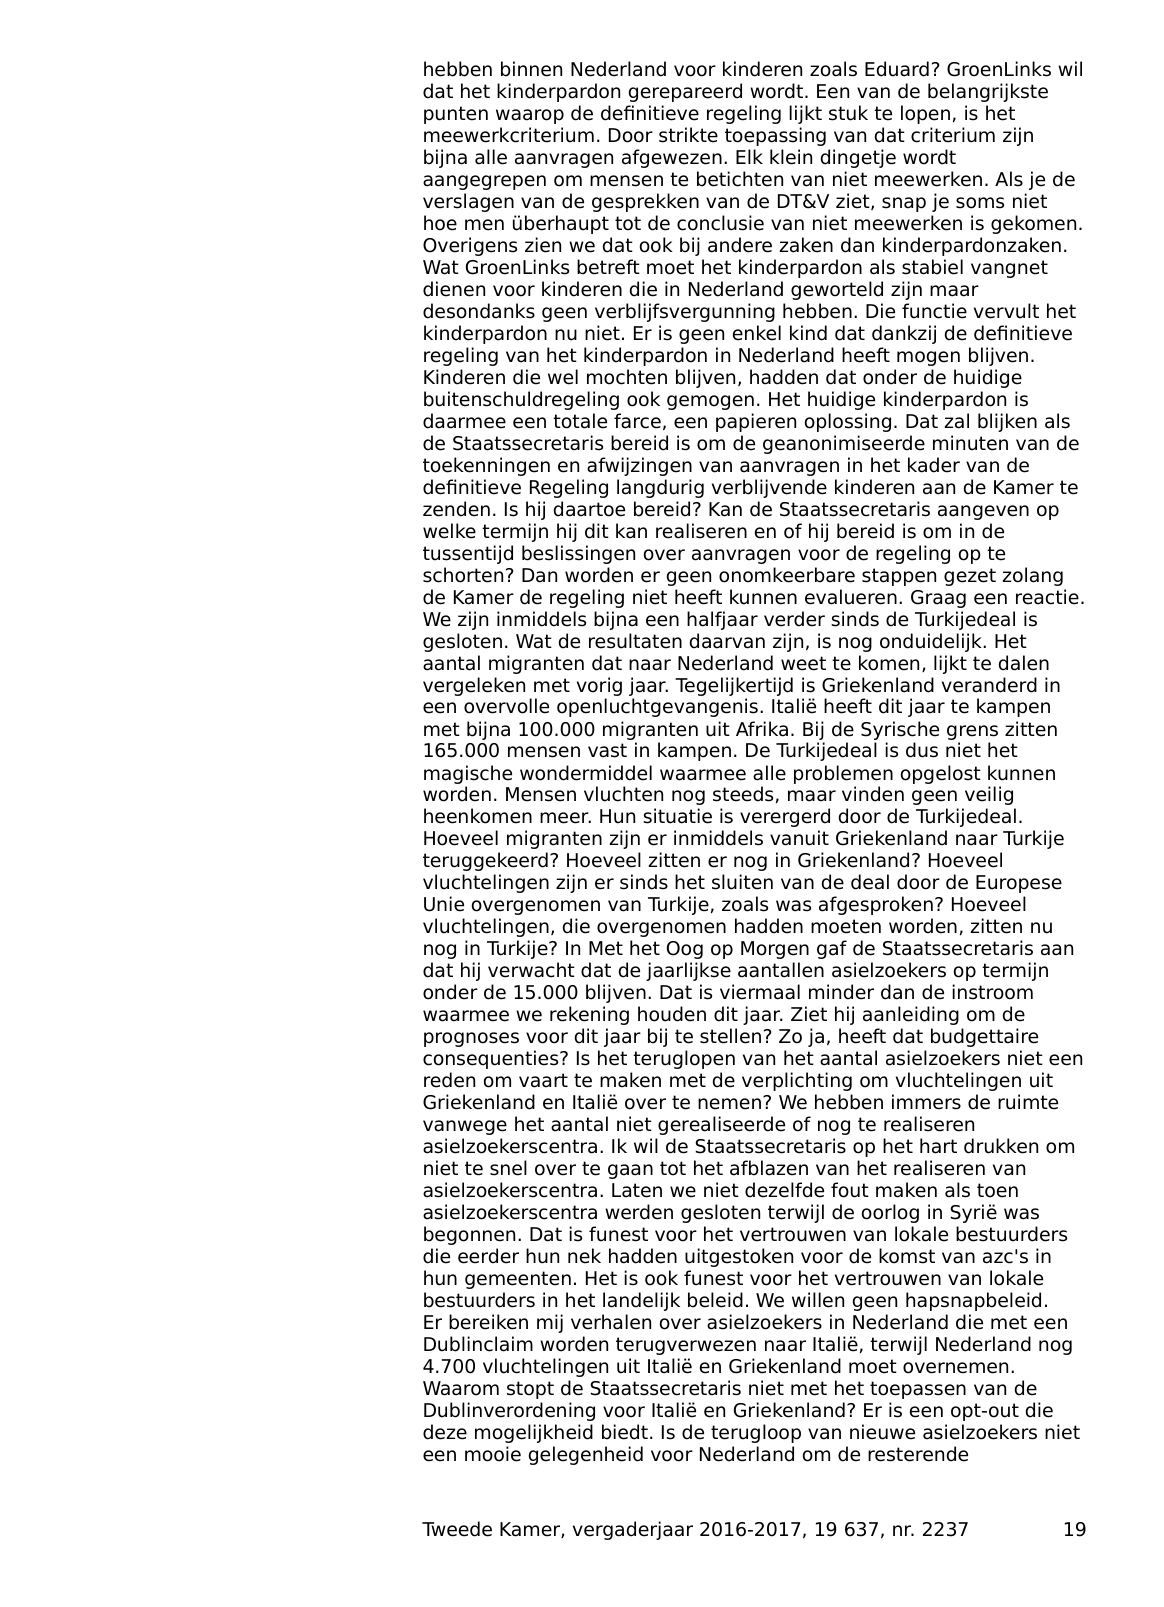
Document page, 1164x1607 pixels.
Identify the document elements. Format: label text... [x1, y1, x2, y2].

text hebben binnen Nederland voor kinderen zoals Eduard? GroenLinks wil dat het kinderpardon gerepareerd wordt. Een van de belangrijkste punten waarop de definitieve regeling lijkt stuk te lopen, is het meewerkcriterium. Door strikte toepassing van dat criterium zijn bijna alle aanvragen afgewezen. Elk klein dingetje wordt aangegrepen om mensen te betichten van niet meewerken. Als je de verslagen van de gesprekken van de DT&V ziet, snap je soms niet hoe men überhaupt tot de conclusie van niet meewerken is gekomen. Overigens zien we dat ook bij andere zaken dan kinderpardonzaken. Wat GroenLinks betreft moet het kinderpardon als stabiel vangnet dienen voor kinderen die in Nederland geworteld zijn maar desondanks geen verblijfsvergunning hebben. Die functie vervult het kinderpardon nu niet. Er is geen enkel kind dat dankzij de definitieve regeling van het kinderpardon in Nederland heeft mogen blijven. Kinderen die wel mochten blijven, hadden dat onder de huidige buitenschuldregeling ook gemogen. Het huidige kinderpardon is daarmee een totale farce, een papieren oplossing. Dat zal blijken als de Staatssecretaris bereid is om de geanonimiseerde minuten van de toekenningen en afwijzingen van aanvragen in het kader van de definitieve Regeling langdurig verblijvende kinderen aan de Kamer te zenden. Is hij daartoe bereid? Kan de Staatssecretaris aangeven op welke termijn hij dit kan realiseren en of hij bereid is om in de tussentijd beslissingen over aanvragen voor de regeling op te schorten? Dan worden er geen onomkeerbare stappen gezet zolang de Kamer de regeling niet heeft kunnen evalueren. Graag een reactie. [422, 59, 1087, 608]
text We zijn inmiddels bijna een halfjaar verder sinds de Turkijedeal is gesloten. Wat de resultaten daarvan zijn, is nog onduidelijk. Het aantal migranten dat naar Nederland weet te komen, lijkt te dalen vergeleken met vorig jaar. Tegelijkertijd is Griekenland veranderd in een overvolle openluchtgevangenis. Italië heeft dit jaar te kampen met bijna 100.000 migranten uit Afrika. Bij de Syrische grens zitten 165.000 mensen vast in kampen. De Turkijedeal is dus niet het magische wondermiddel waarmee alle problemen opgelost kunnen worden. Mensen vluchten nog steeds, maar vinden geen veilig heenkomen meer. Hun situatie is verergerd door de Turkijedeal. Hoeveel migranten zijn er inmiddels vanuit Griekenland naar Turkije teruggekeerd? Hoeveel zitten er nog in Griekenland? Hoeveel vluchtelingen zijn er sinds het sluiten van de deal door de Europese Unie overgenomen van Turkije, zoals was afgesproken? Hoeveel vluchtelingen, die overgenomen hadden moeten worden, zitten nu nog in Turkije? In Met het Oog op Morgen gaf de Staatssecretaris aan dat hij verwacht dat de jaarlijkse aantallen asielzoekers op termijn onder de 15.000 blijven. Dat is viermaal minder dan de instroom waarmee we rekening houden dit jaar. Ziet hij aanleiding om de prognoses voor dit jaar bij te stellen? Zo ja, heeft dat budgettaire consequenties? Is het teruglopen van het aantal asielzoekers niet een reden om vaart te maken met de verplichting om vluchtelingen uit Griekenland en Italië over te nemen? We hebben immers de ruimte vanwege het aantal niet gerealiseerde of nog te realiseren asielzoekerscentra. Ik wil de Staatssecretaris op het hart drukken om niet te snel over te gaan tot het afblazen van het realiseren van asielzoekerscentra. Laten we niet dezelfde fout maken als toen asielzoekerscentra werden gesloten terwijl de oorlog in Syrië was begonnen. Dat is funest voor het vertrouwen van lokale bestuurders die eerder hun nek hadden uitgestoken voor de komst van azc's in hun gemeenten. Het is ook funest voor het vertrouwen van lokale bestuurders in het landelijk beleid. We willen geen hapsnapbeleid. [422, 608, 1087, 1312]
text Er bereiken mij verhalen over asielzoekers in Nederland die met een Dublinclaim worden terugverwezen naar Italië, terwijl Nederland nog 4.700 vluchtelingen uit Italië en Griekenland moet overnemen. Waarom stopt de Staatssecretaris niet met het toepassen van de Dublinverordening voor Italië en Griekenland? Er is een opt-out die deze mogelijkheid biedt. Is de terugloop van nieuwe asielzoekers niet een mooie gelegenheid voor Nederland om de resterende [422, 1312, 1087, 1466]
